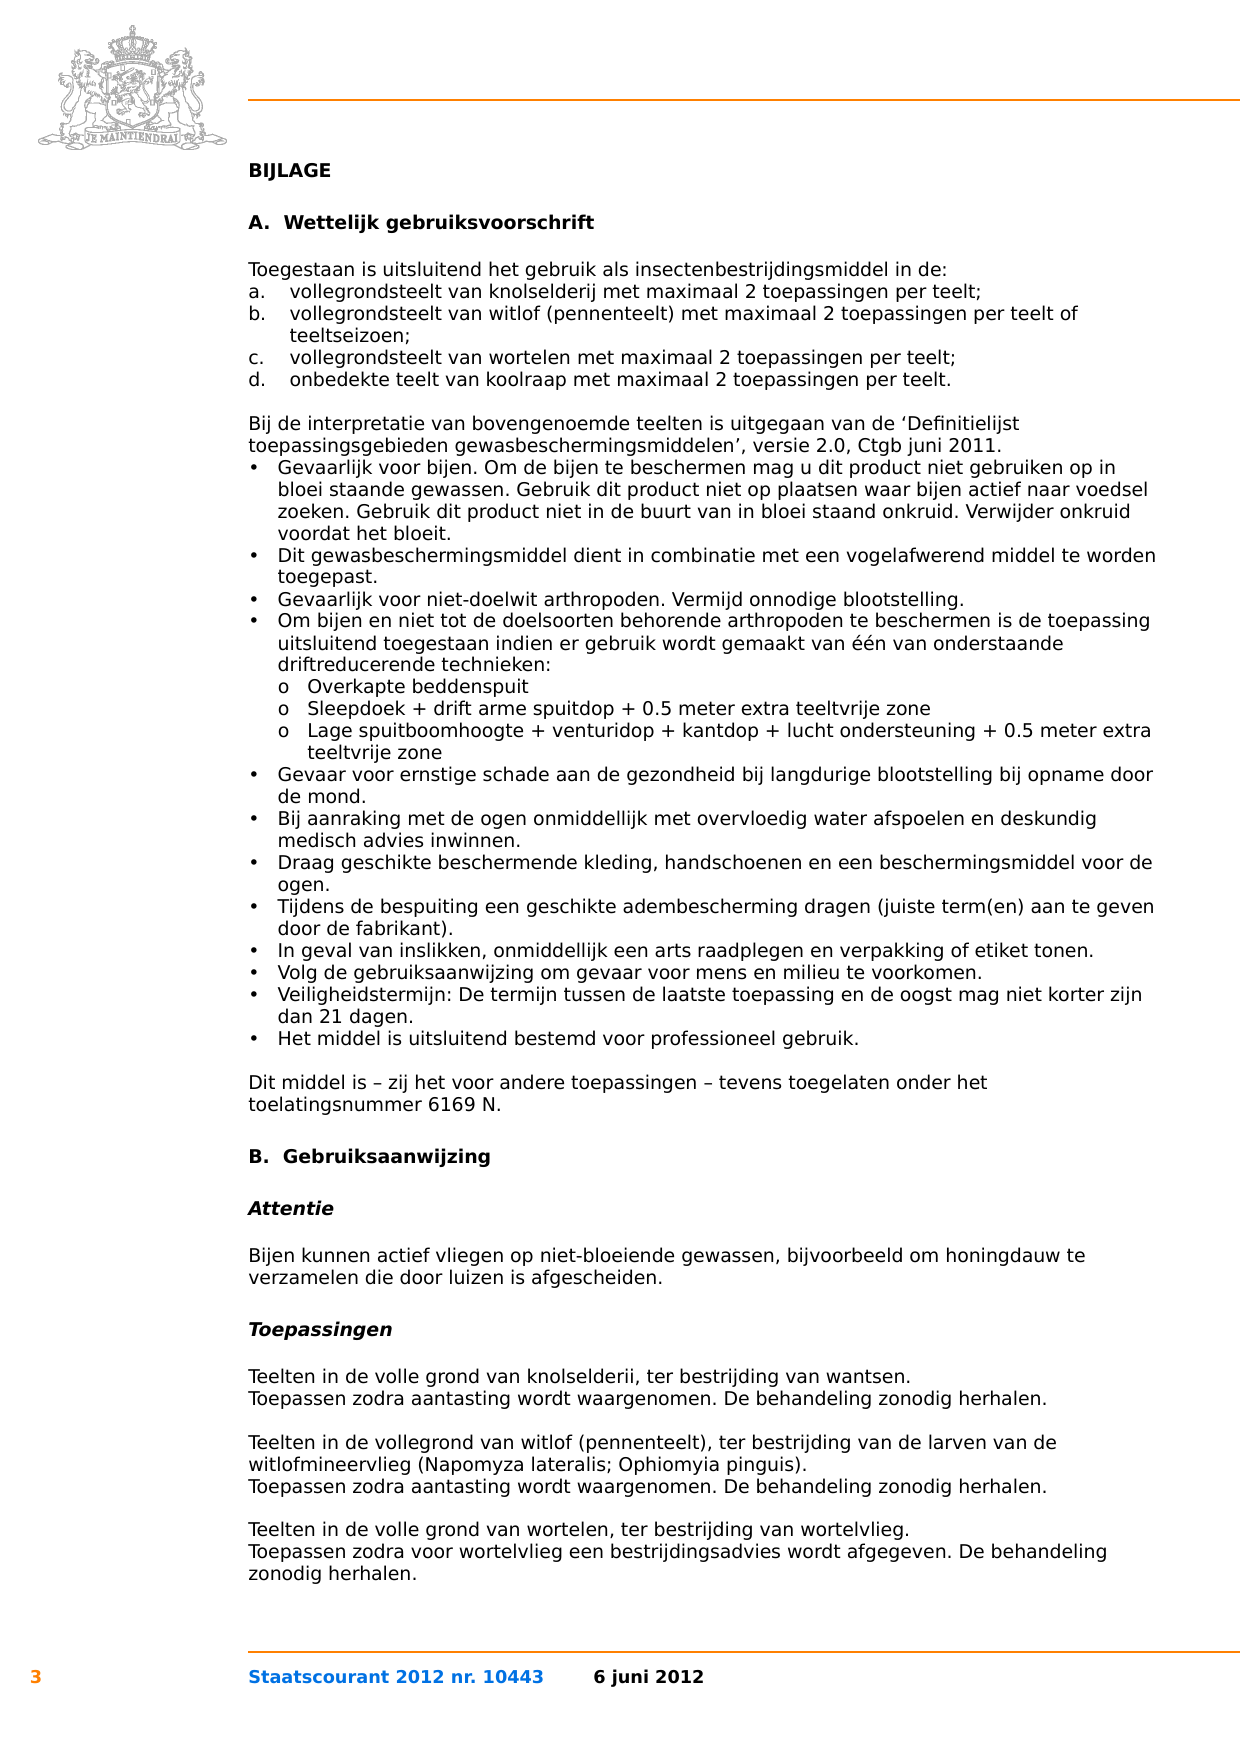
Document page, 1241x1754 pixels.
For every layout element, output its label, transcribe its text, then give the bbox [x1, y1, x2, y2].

text Teelten in de volle grond van knolselderii, ter bestrijding van wantsen. [248, 1366, 1163, 1388]
text o Overkapte beddenspuit [278, 676, 1163, 698]
text Toepassen zodra voor wortelvlieg een bestrijdingsadvies wordt afgegeven. De behandeling zonodig herhalen. [248, 1541, 1163, 1585]
text Teelten in de volle grond van wortelen, ter bestrijding van wortelvlieg. [248, 1519, 1163, 1541]
text b. vollegrondsteelt van witlof (pennenteelt) met maximaal 2 toepassingen per teelt of teeltseizoen; [248, 303, 1163, 347]
text Dit middel is – zij het voor andere toepassingen – tevens toegelaten onder het toelatingsnummer 6169 N. [248, 1072, 1163, 1116]
text • Bij aanraking met de ogen onmiddellijk met overvloedig water afspoelen en deskundig medisch advies inwinnen. [248, 808, 1163, 852]
text o Lage spuitboomhoogte + venturidop + kantdop + lucht ondersteuning + 0.5 meter extra teeltvrije zone [278, 720, 1163, 764]
text • Om bijen en niet tot de doelsoorten behorende arthropoden te beschermen is de toepassing uitsluitend toegestaan indien er gebruik wordt gemaakt van één van onderstaande driftreducerende technieken: [248, 610, 1163, 676]
text • Tijdens de bespuiting een geschikte adembescherming dragen (juiste term(en) aan te geven door de fabrikant). [248, 896, 1163, 940]
text Bij de interpretatie van bovengenoemde teelten is uitgegaan van de ‘Definitielijst toepassingsgebieden gewasbeschermingsmiddelen’, versie 2.0, Ctgb juni 2011. [248, 413, 1163, 457]
text • Draag geschikte beschermende kleding, handschoenen en een beschermingsmiddel voor de ogen. [248, 852, 1163, 896]
text • Gevaarlijk voor bijen. Om de bijen te beschermen mag u dit product niet gebruiken op in bloei staande gewassen. Gebruik dit product niet op plaatsen waar bijen actief naar voedsel zoeken. Gebruik dit product niet in de buurt van in bloei staand onkruid. Verwijder onkruid voordat het bloeit. [248, 457, 1163, 544]
text • Gevaarlijk voor niet-doelwit arthropoden. Vermijd onnodige blootstelling. [248, 588, 1163, 610]
subtitle A. Wettelijk gebruiksvoorschrift [248, 212, 1163, 234]
subtitle Attentie [248, 1198, 1163, 1220]
text Toepassen zodra aantasting wordt waargenomen. De behandeling zonodig herhalen. [248, 1476, 1163, 1497]
subtitle BIJLAGE [248, 160, 1163, 182]
text • Dit gewasbeschermingsmiddel dient in combinatie met een vogelafwerend middel te worden toegepast. [248, 544, 1163, 588]
text • Gevaar voor ernstige schade aan de gezondheid bij langdurige blootstelling bij opname door de mond. [248, 764, 1163, 808]
text Toegestaan is uitsluitend het gebruik als insectenbestrijdingsmiddel in de: [248, 259, 1163, 281]
text Teelten in de vollegrond van witlof (pennenteelt), ter bestrijding van de larven van de witlofmineervlieg (Napomyza lateralis; Ophiomyia pinguis). [248, 1432, 1163, 1476]
text Bijen kunnen actief vliegen op niet-bloeiende gewassen, bijvoorbeeld om honingdauw te verzamelen die door luizen is afgescheiden. [248, 1245, 1163, 1289]
text • Volg de gebruiksaanwijzing om gevaar voor mens en milieu te voorkomen. [248, 962, 1163, 984]
text • Het middel is uitsluitend bestemd voor professioneel gebruik. [248, 1028, 1163, 1050]
subtitle B. Gebruiksaanwijzing [248, 1146, 1163, 1168]
text • Veiligheidstermijn: De termijn tussen de laatste toepassing en de oogst mag niet korter zijn dan 21 dagen. [248, 984, 1163, 1028]
subtitle Toepassingen [248, 1319, 1163, 1341]
text c. vollegrondsteelt van wortelen met maximaal 2 toepassingen per teelt; [248, 347, 1163, 369]
picture [38, 25, 227, 150]
text a. vollegrondsteelt van knolselderij met maximaal 2 toepassingen per teelt; [248, 281, 1163, 303]
text o Sleepdoek + drift arme spuitdop + 0.5 meter extra teeltvrije zone [278, 698, 1163, 720]
text Toepassen zodra aantasting wordt waargenomen. De behandeling zonodig herhalen. [248, 1388, 1163, 1410]
text d. onbedekte teelt van koolraap met maximaal 2 toepassingen per teelt. [248, 369, 1163, 391]
text • In geval van inslikken, onmiddellijk een arts raadplegen en verpakking of etiket tonen. [248, 940, 1163, 962]
